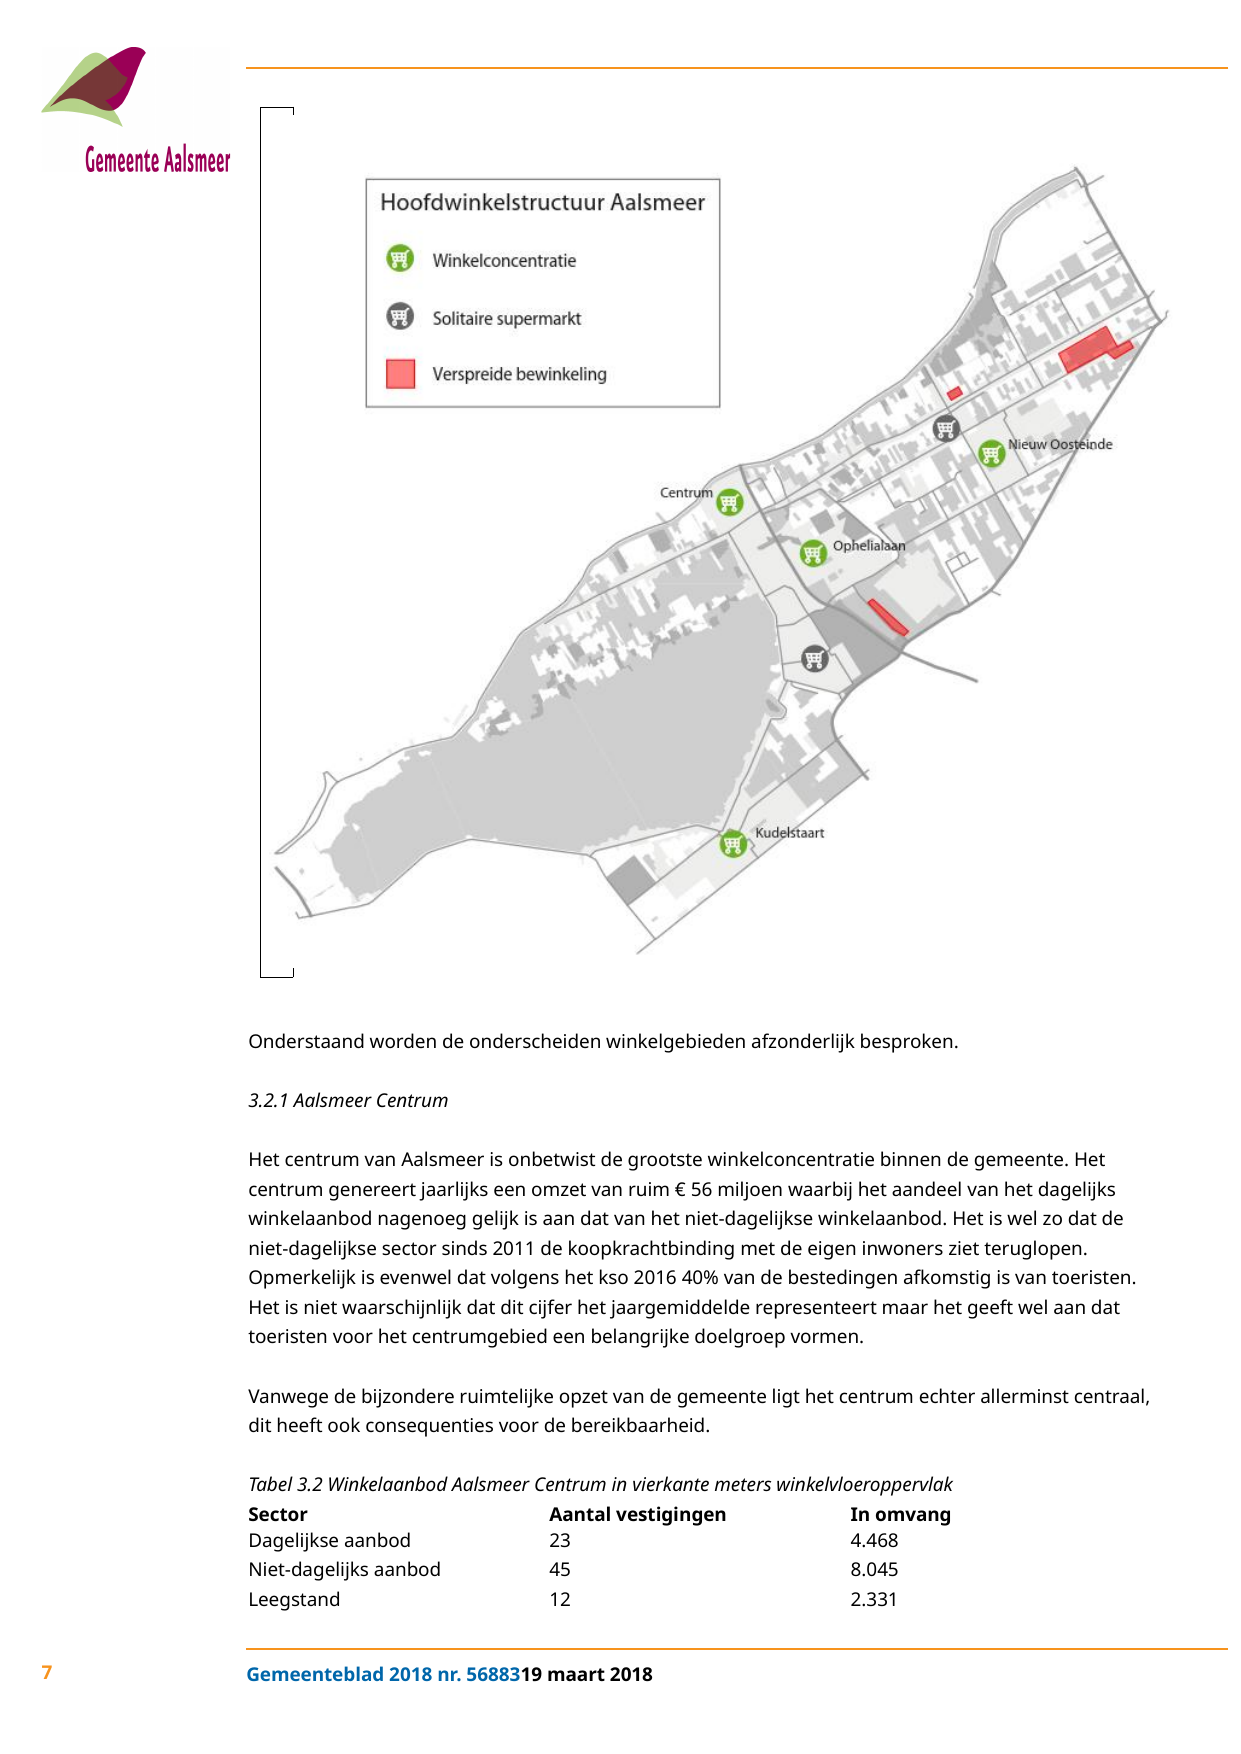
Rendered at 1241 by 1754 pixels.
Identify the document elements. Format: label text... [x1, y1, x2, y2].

table_header Sector [248, 1501, 549, 1527]
text Het centrum van Aalsmeer is onbetwist de grootste winkelconcentratie binnen de gemeente. Het centrum genereert jaarlijks een omzet van ruim € 56 miljoen waarbij het aandeel van het dagelijks winkelaanbod nagenoeg gelijk is aan dat van het niet-dagelijkse winkelaanbod. Het is wel zo dat de niet-dagelijkse sector sinds 2011 de koopkrachtbinding met de eigen inwoners ziet teruglopen. Opmerkelijk is evenwel dat volgens het kso 2016 40% van de bestedingen afkomstig is van toeristen. Het is niet waarschijnlijk dat dit cijfer het jaargemiddelde representeert maar het geeft wel aan dat toeristen voor het centrumgebied een belangrijke doelgroep vormen. [248, 1146, 1152, 1349]
table_cell Dagelijkse aanbod Niet-dagelijks aanbod Leegstand [248, 1527, 549, 1612]
table_header Aantal vestigingen [549, 1501, 850, 1527]
table_header In omvang [850, 1501, 1152, 1527]
text Tabel 3.2 Winkelaanbod Aalsmeer Centrum in vierkante meters winkelvloeroppervlak [248, 1472, 1152, 1497]
table_cell 4.468 8.045 2.331 [850, 1527, 1152, 1612]
text Onderstaand worden de onderscheiden winkelgebieden afzonderlijk besproken. [248, 1028, 1152, 1054]
text 3.2.1 Aalsmeer Centrum [248, 1087, 1152, 1113]
picture [41, 47, 231, 172]
table_cell 23 45 12 [549, 1527, 850, 1612]
text Vanwege de bijzondere ruimtelijke opzet van de gemeente ligt het centrum echter allerminst centraal, dit heeft ook consequenties voor de bereikbaarheid. [248, 1383, 1152, 1438]
picture [268, 115, 1173, 968]
